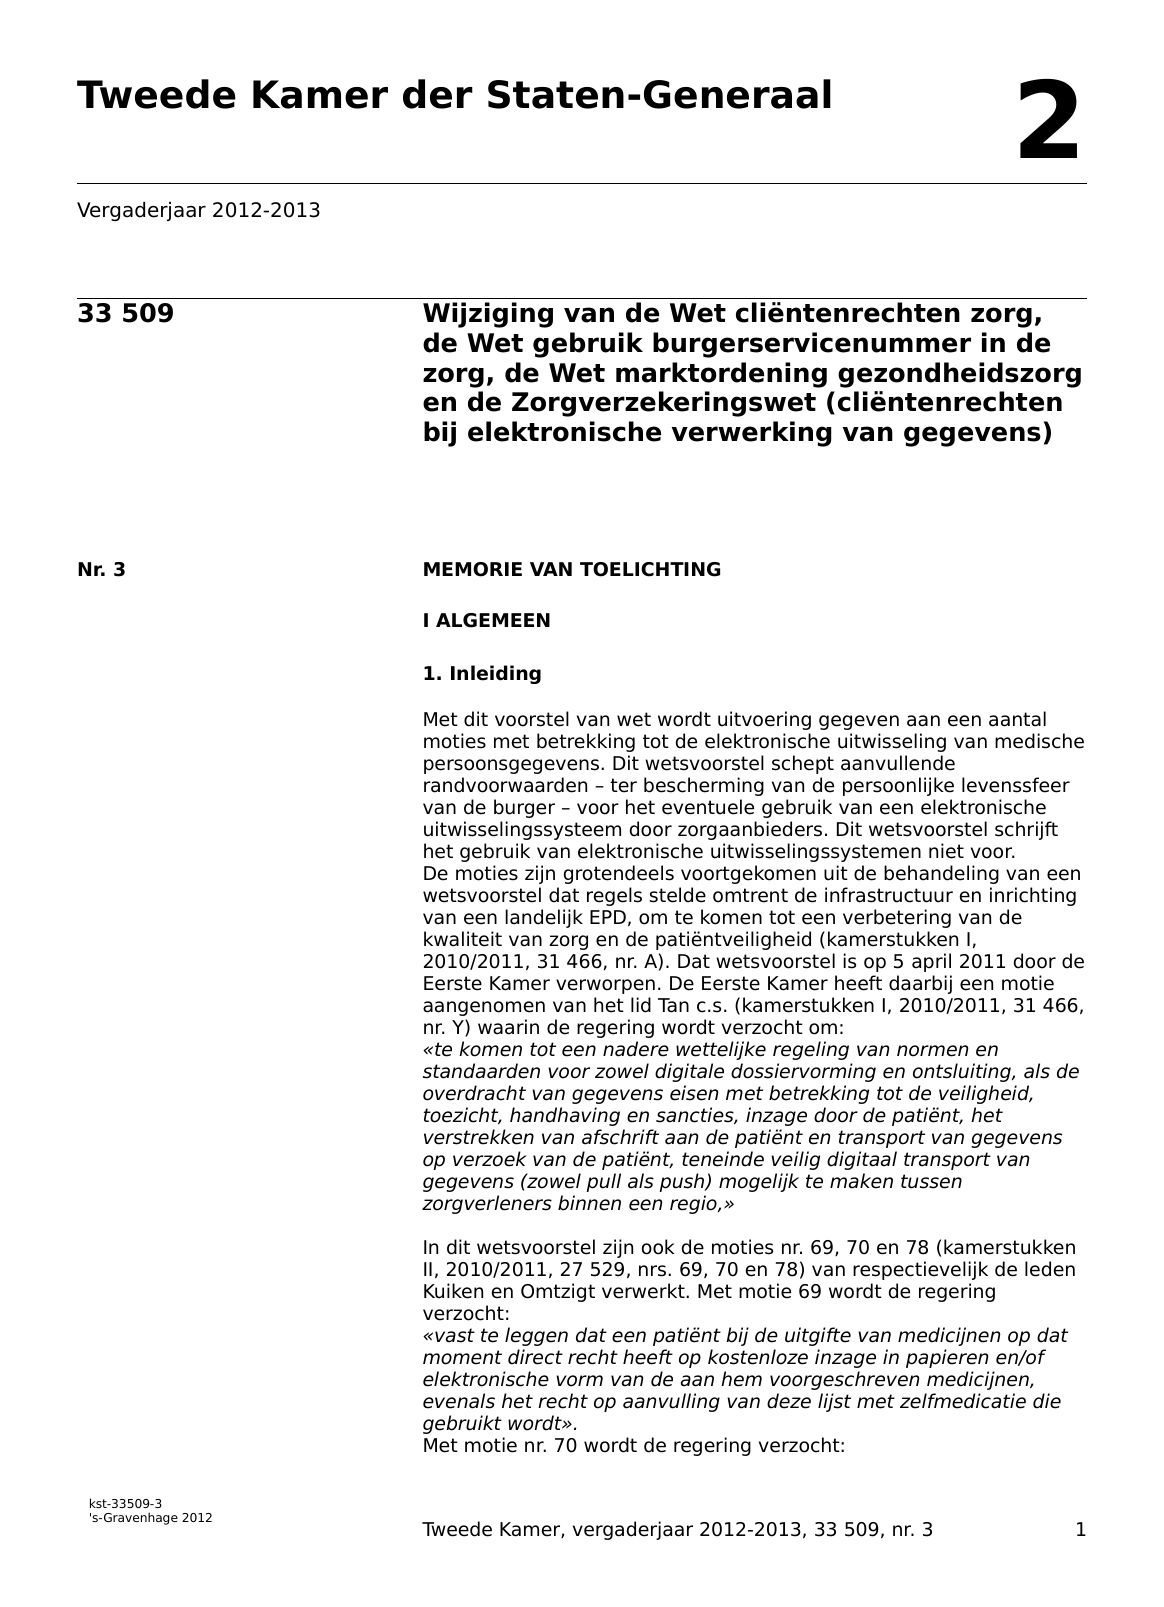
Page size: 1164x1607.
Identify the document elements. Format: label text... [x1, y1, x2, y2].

subtitle 1. Inleiding [422, 662, 1087, 684]
text De moties zijn grotendeels voortgekomen uit de behandeling van een wetsvoorstel dat regels stelde omtrent de infrastructuur en inrichting van een landelijk EPD, om te komen tot een verbetering van de kwaliteit van zorg en de patiëntveiligheid (kamerstukken I, 2010/2011, 31 466, nr. A). Dat wetsvoorstel is op 5 april 2011 door de Eerste Kamer verworpen. De Eerste Kamer heeft daarbij een motie aangenomen van het lid Tan c.s. (kamerstukken I, 2010/2011, 31 466, nr. Y) waarin de regering wordt verzocht om: [422, 863, 1087, 1039]
subtitle 33 509 Wijziging van de Wet cliëntenrechten zorg, de Wet gebruik burgerservicenummer in de zorg, de Wet marktordening gezondheidszorg en de Zorgverzekeringswet (cliëntenrechten bij elektronische verwerking van gegevens) [77, 299, 1087, 447]
subtitle Nr. 3 MEMORIE VAN TOELICHTING [77, 558, 1087, 580]
subtitle I ALGEMEEN [422, 610, 1087, 632]
table_cell Vergaderjaar 2012-2013 [77, 184, 1087, 298]
text «te komen tot een nadere wettelijke regeling van normen en standaarden voor zowel digitale dossiervorming en ontsluiting, als de overdracht van gegevens eisen met betrekking tot de veiligheid, toezicht, handhaving en sancties, inzage door de patiënt, het verstrekken van afschrift aan de patiënt en transport van gegevens op verzoek van de patiënt, teneinde veilig digitaal transport van gegevens (zowel pull als push) mogelijk te maken tussen zorgverleners binnen een regio,» [422, 1039, 1087, 1215]
text 's-Gravenhage 2012 [88, 1511, 323, 1525]
text In dit wetsvoorstel zijn ook de moties nr. 69, 70 en 78 (kamerstukken II, 2010/2011, 27 529, nrs. 69, 70 en 78) van respectievelijk de leden Kuiken en Omtzigt verwerkt. Met motie 69 wordt de regering verzocht: [422, 1237, 1087, 1325]
text kst-33509-3 [88, 1497, 323, 1511]
text Met dit voorstel van wet wordt uitvoering gegeven aan een aantal moties met betrekking tot de elektronische uitwisseling van medische persoonsgegevens. Dit wetsvoorstel schept aanvullende randvoorwaarden – ter bescherming van de persoonlijke levenssfeer van de burger – voor het eventuele gebruik van een elektronische uitwisselingssysteem door zorgaanbieders. Dit wetsvoorstel schrijft het gebruik van elektronische uitwisselingssystemen niet voor. [422, 709, 1087, 863]
table_header Tweede Kamer der Staten-Generaal [77, 59, 886, 183]
table_header 2 [886, 59, 1087, 183]
text «vast te leggen dat een patiënt bij de uitgifte van medicijnen op dat moment direct recht heeft op kostenloze inzage in papieren en/of elektronische vorm van de aan hem voorgeschreven medicijnen, evenals het recht op aanvulling van deze lijst met zelfmedicatie die gebruikt wordt». [422, 1325, 1087, 1435]
text Met motie nr. 70 wordt de regering verzocht: [422, 1435, 1087, 1457]
